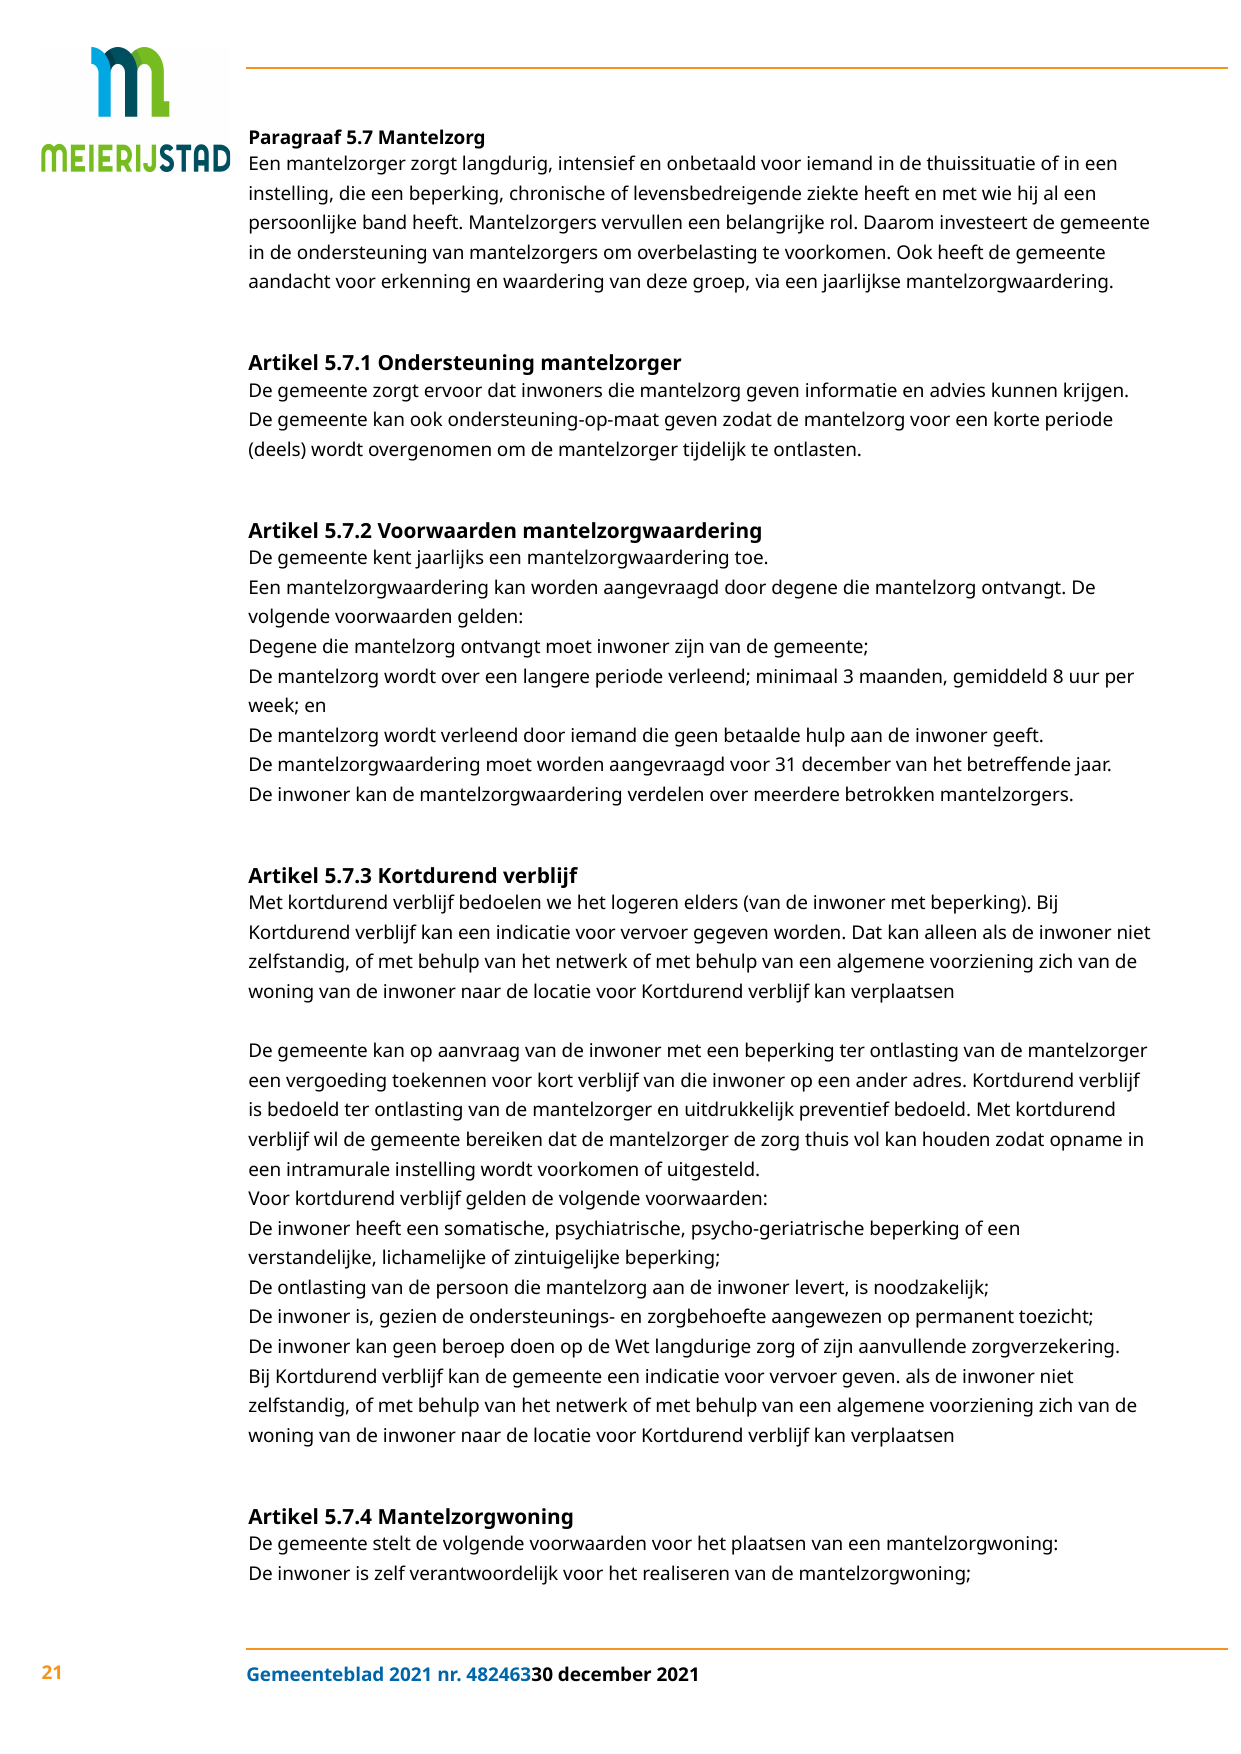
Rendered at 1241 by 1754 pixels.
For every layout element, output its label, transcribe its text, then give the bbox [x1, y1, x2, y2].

text De mantelzorg wordt over een langere periode verleend; minimaal 3 maanden, gemiddeld 8 uur per week; en [248, 663, 1152, 718]
text De mantelzorg wordt verleend door iemand die geen betaalde hulp aan de inwoner geeft. [248, 722, 1152, 748]
text De inwoner is zelf verantwoordelijk voor het realiseren van de mantelzorgwoning; [248, 1560, 1152, 1586]
text Artikel 5.7.3 Kortdurend verblijf [248, 861, 1152, 889]
text Een mantelzorger zorgt langdurig, intensief en onbetaald voor iemand in de thuissituatie of in een instelling, die een beperking, chronische of levensbedreigende ziekte heeft en met wie hij al een persoonlijke band heeft. Mantelzorgers vervullen een belangrijke rol. Daarom investeert de gemeente in de ondersteuning van mantelzorgers om overbelasting te voorkomen. Ook heeft de gemeente aandacht voor erkenning en waardering van deze groep, via een jaarlijkse mantelzorgwaardering. [248, 150, 1152, 294]
picture [41, 47, 231, 172]
text De inwoner heeft een somatische, psychiatrische, psycho-geriatrische beperking of een verstandelijke, lichamelijke of zintuigelijke beperking; [248, 1215, 1152, 1270]
text De mantelzorgwaardering moet worden aangevraagd voor 31 december van het betreffende jaar. [248, 752, 1152, 777]
text De gemeente kan ook ondersteuning-op-maat geven zodat de mantelzorg voor een korte periode (deels) wordt overgenomen om de mantelzorger tijdelijk te ontlasten. [248, 406, 1152, 462]
text De ontlasting van de persoon die mantelzorg aan de inwoner levert, is noodzakelijk; [248, 1274, 1152, 1300]
text De inwoner kan geen beroep doen op de Wet langdurige zorg of zijn aanvullende zorgverzekering. [248, 1333, 1152, 1359]
text Met kortdurend verblijf bedoelen we het logeren elders (van de inwoner met beperking). Bij Kortdurend verblijf kan een indicatie voor vervoer gegeven worden. Dat kan alleen als de inwoner niet zelfstandig, of met behulp van het netwerk of met behulp van een algemene voorziening zich van de woning van de inwoner naar de locatie voor Kortdurend verblijf kan verplaatsen [248, 889, 1152, 1004]
text De gemeente kan op aanvraag van de inwoner met een beperking ter ontlasting van de mantelzorger een vergoeding toekennen voor kort verblijf van die inwoner op een ander adres. Kortdurend verblijf is bedoeld ter ontlasting van de mantelzorger en uitdrukkelijk preventief bedoeld. Met kortdurend verblijf wil de gemeente bereiken dat de mantelzorger de zorg thuis vol kan houden zodat opname in een intramurale instelling wordt voorkomen of uitgesteld. [248, 1037, 1152, 1182]
text Paragraaf 5.7 Mantelzorg [248, 124, 1152, 150]
text Een mantelzorgwaardering kan worden aangevraagd door degene die mantelzorg ontvangt. De volgende voorwaarden gelden: [248, 574, 1152, 629]
text Artikel 5.7.4 Mantelzorgwoning [248, 1502, 1152, 1531]
text De gemeente stelt de volgende voorwaarden voor het plaatsen van een mantelzorgwoning: [248, 1531, 1152, 1556]
text Voor kortdurend verblijf gelden de volgende voorwaarden: [248, 1185, 1152, 1211]
text De gemeente kent jaarlijks een mantelzorgwaardering toe. [248, 544, 1152, 570]
text De inwoner kan de mantelzorgwaardering verdelen over meerdere betrokken mantelzorgers. [248, 781, 1152, 807]
text De inwoner is, gezien de ondersteunings- en zorgbehoefte aangewezen op permanent toezicht; [248, 1304, 1152, 1329]
text Artikel 5.7.1 Ondersteuning mantelzorger [248, 348, 1152, 377]
text Degene die mantelzorg ontvangt moet inwoner zijn van de gemeente; [248, 633, 1152, 659]
text Artikel 5.7.2 Voorwaarden mantelzorgwaardering [248, 516, 1152, 544]
text Bij Kortdurend verblijf kan de gemeente een indicatie voor vervoer geven. als de inwoner niet zelfstandig, of met behulp van het netwerk of met behulp van een algemene voorziening zich van de woning van de inwoner naar de locatie voor Kortdurend verblijf kan verplaatsen [248, 1363, 1152, 1448]
text De gemeente zorgt ervoor dat inwoners die mantelzorg geven informatie en advies kunnen krijgen. [248, 377, 1152, 403]
